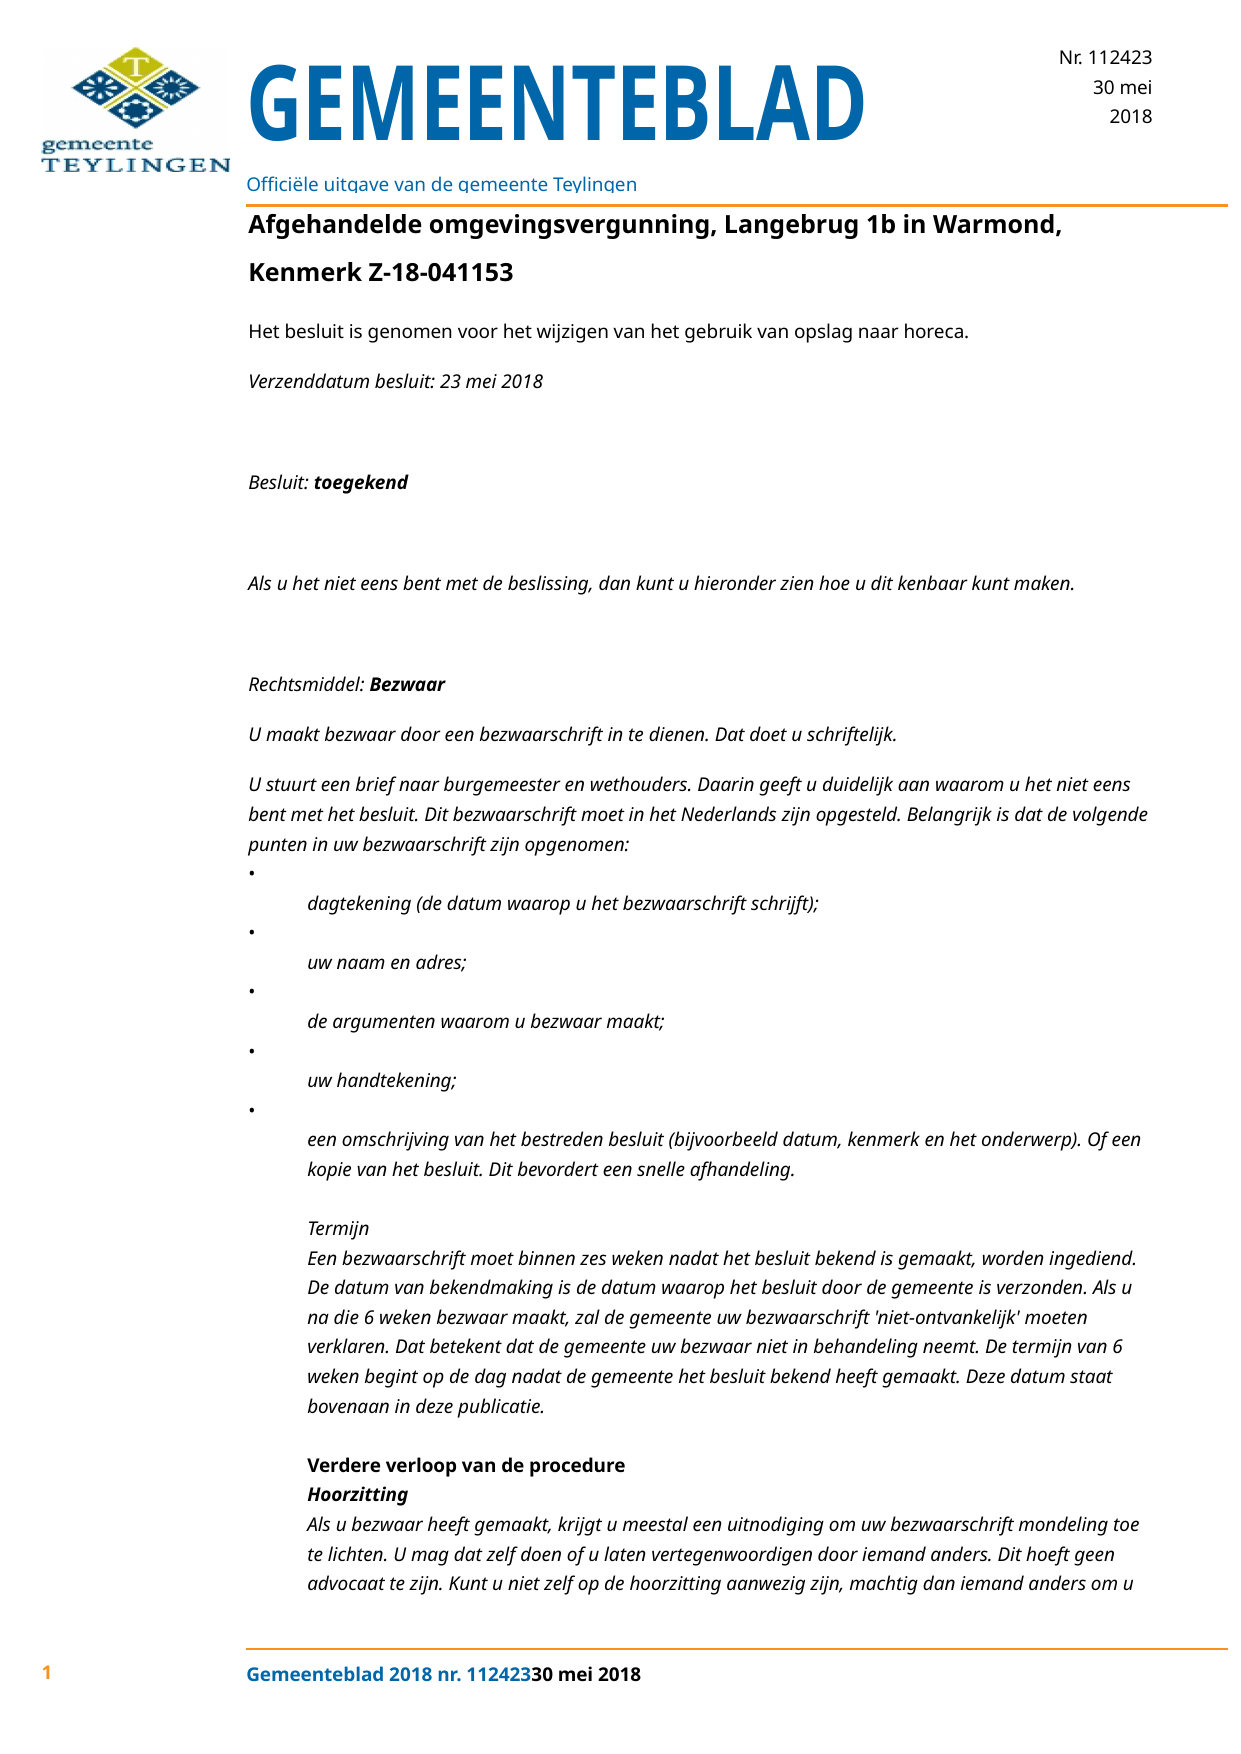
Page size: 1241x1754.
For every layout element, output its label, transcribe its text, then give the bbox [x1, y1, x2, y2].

list Termijn [248, 1215, 1152, 1241]
text Het besluit is genomen voor het wijzigen van het gebruik van opslag naar horeca. [248, 318, 1152, 344]
text Afgehandelde omgevingsvergunning, Langebrug 1b in Warmond, Kenmerk Z-18-041153 [248, 207, 1152, 288]
list uw naam en adres; [248, 949, 1152, 975]
list Als u bezwaar heeft gemaakt, krijgt u meestal een uitnodiging om uw bezwaarschrift mondeling toe te lichten. U mag dat zelf doen of u laten vertegenwoordigen door iemand anders. Dit hoeft geen advocaat te zijn. Kunt u niet zelf op de hoorzitting aanwezig zijn, machtig dan iemand anders om u [248, 1511, 1152, 1596]
list uw handtekening; [248, 1067, 1152, 1093]
text Besluit: toegekend [248, 469, 1152, 495]
list de argumenten waarom u bezwaar maakt; [248, 1008, 1152, 1034]
picture [41, 47, 231, 172]
list dagtekening (de datum waarop u het bezwaarschrift schrijft); [248, 890, 1152, 916]
list Verdere verloop van de procedure [248, 1452, 1152, 1478]
list Een bezwaarschrift moet binnen zes weken nadat het besluit bekend is gemaakt, worden ingediend. De datum van bekendmaking is de datum waarop het besluit door de gemeente is verzonden. Als u na die 6 weken bezwaar maakt, zal de gemeente uw bezwaarschrift 'niet-ontvankelijk' moeten verklaren. Dat betekent dat de gemeente uw bezwaar niet in behandeling neemt. De termijn van 6 weken begint op de dag nadat de gemeente het besluit bekend heeft gemaakt. Deze datum staat bovenaan in deze publicatie. [248, 1245, 1152, 1419]
list Hoorzitting [248, 1482, 1152, 1507]
text U maakt bezwaar door een bezwaarschrift in te dienen. Dat doet u schriftelijk. [248, 721, 1152, 747]
text Als u het niet eens bent met de beslissing, dan kunt u hieronder zien hoe u dit kenbaar kunt maken. [248, 570, 1152, 596]
text U stuurt een brief naar burgemeester en wethouders. Daarin geeft u duidelijk aan waarom u het niet eens bent met het besluit. Dit bezwaarschrift moet in het Nederlands zijn opgesteld. Belangrijk is dat de volgende punten in uw bezwaarschrift zijn opgenomen: [248, 772, 1152, 857]
text Rechtsmiddel: Bezwaar [248, 671, 1152, 697]
list een omschrijving van het bestreden besluit (bijvoorbeeld datum, kenmerk en het onderwerp). Of een kopie van het besluit. Dit bevordert een snelle afhandeling. [248, 1127, 1152, 1182]
text Verzenddatum besluit: 23 mei 2018 [248, 368, 1152, 394]
